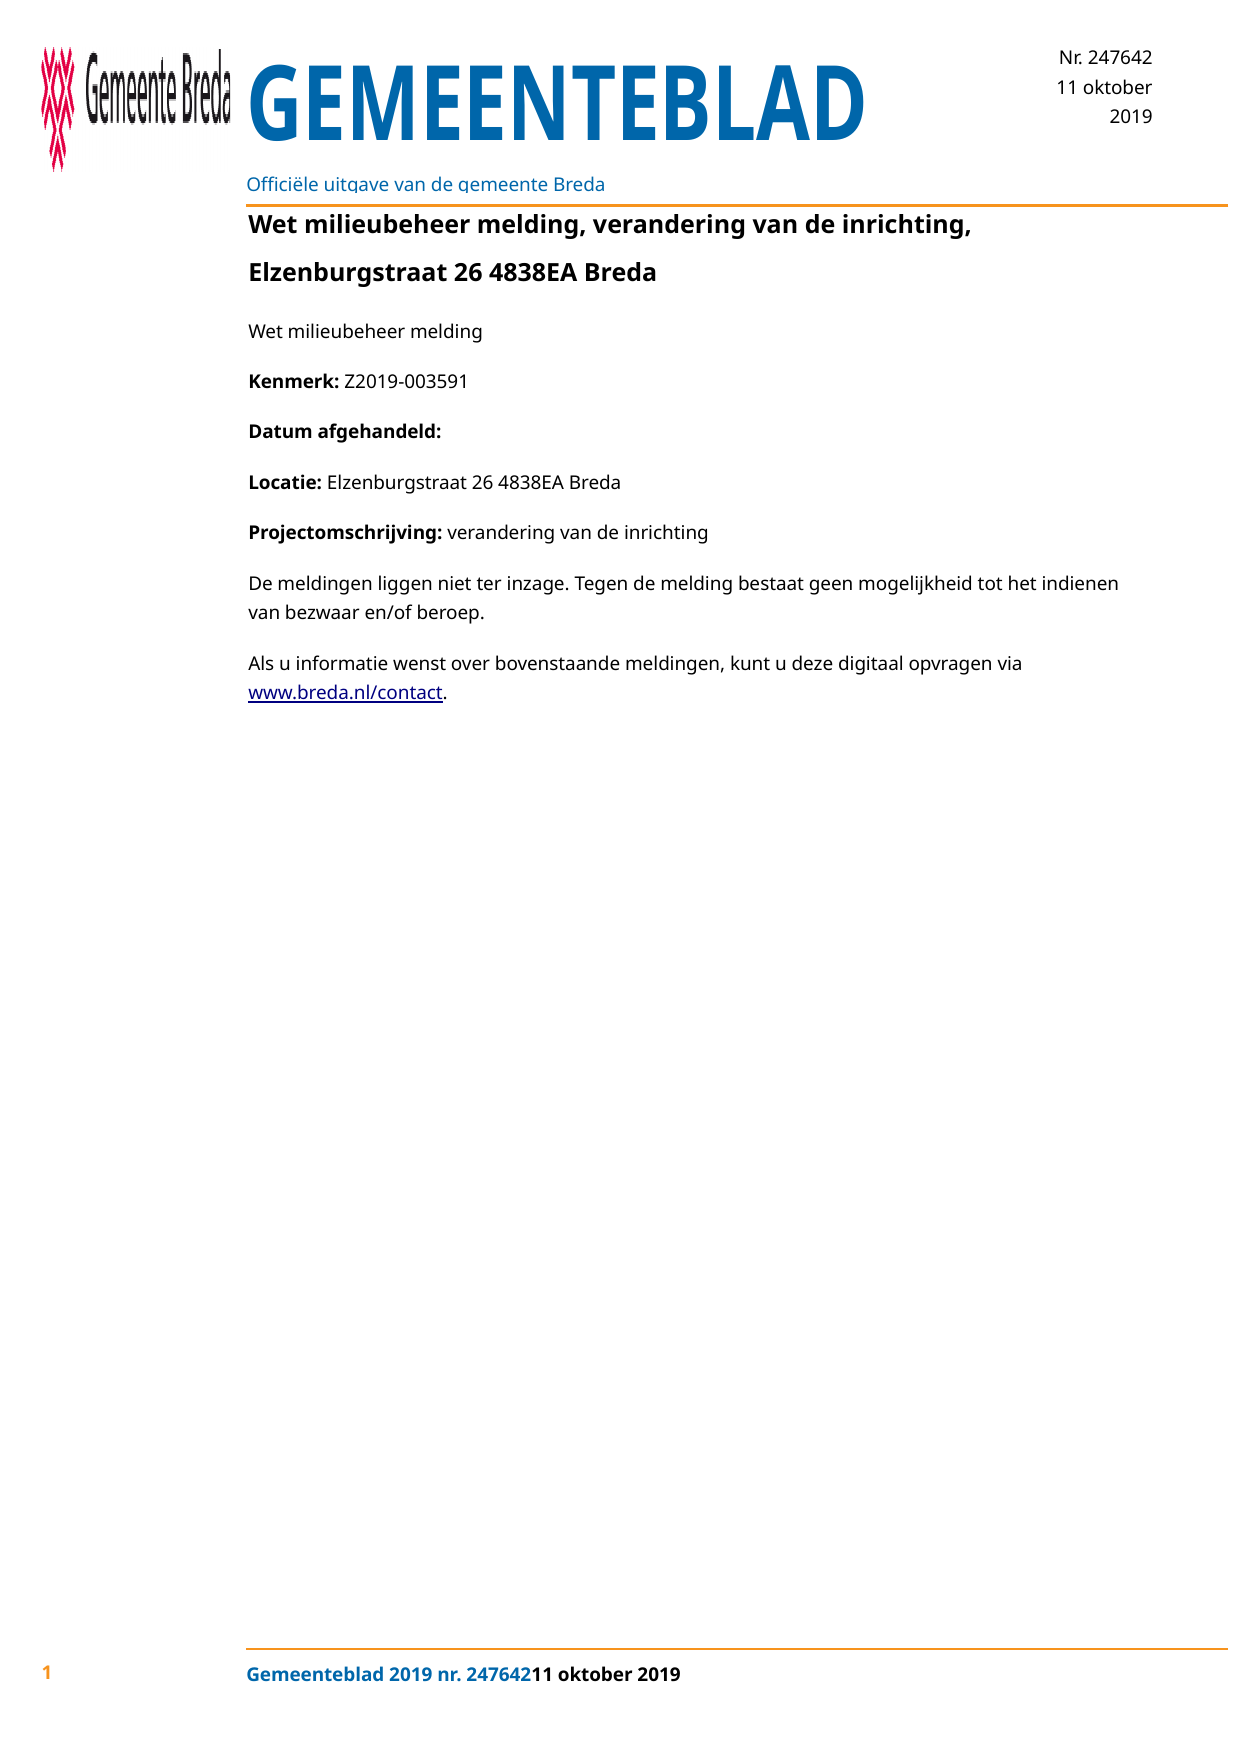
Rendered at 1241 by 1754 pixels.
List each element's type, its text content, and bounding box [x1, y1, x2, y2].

text Kenmerk: Z2019-003591 [248, 368, 1152, 394]
text De meldingen liggen niet ter inzage. Tegen de melding bestaat geen mogelijkheid tot het indienen van bezwaar en/of beroep. [248, 570, 1152, 625]
text Projectomschrijving: verandering van de inrichting [248, 519, 1152, 545]
picture [41, 47, 231, 172]
text Wet milieubeheer melding, verandering van de inrichting, Elzenburgstraat 26 4838EA Breda [248, 207, 1152, 288]
text Datum afgehandeld: [248, 419, 1152, 444]
text Wet milieubeheer melding [248, 318, 1152, 344]
text Als u informatie wenst over bovenstaande meldingen, kunt u deze digitaal opvragen via www.breda.nl/contact. [248, 650, 1152, 705]
text Locatie: Elzenburgstraat 26 4838EA Breda [248, 469, 1152, 495]
